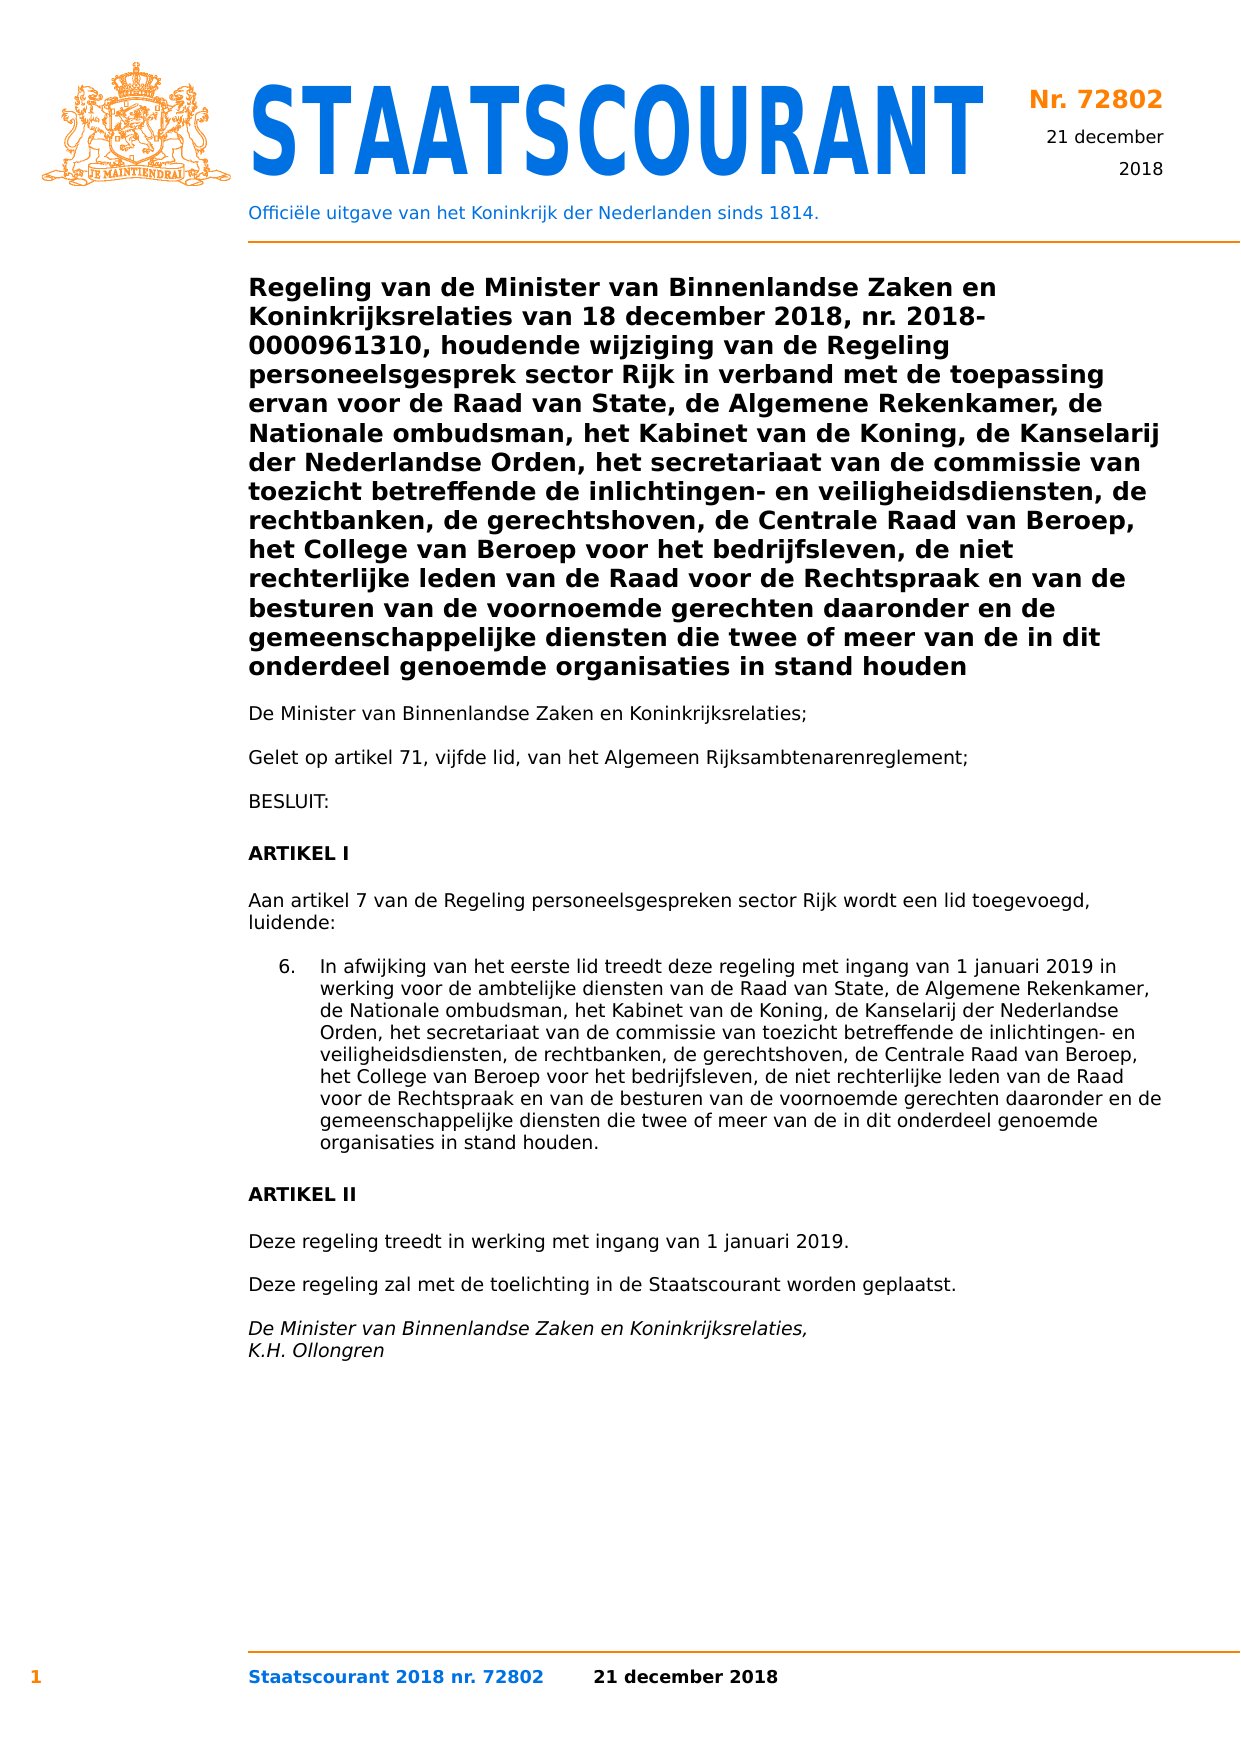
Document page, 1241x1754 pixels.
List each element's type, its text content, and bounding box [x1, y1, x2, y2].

subtitle ARTIKEL I [248, 843, 1163, 865]
picture [41, 62, 231, 186]
subtitle ARTIKEL II [248, 1183, 1163, 1206]
text Aan artikel 7 van de Regeling personeelsgespreken sector Rijk wordt een lid toegevoegd, luidende: [248, 890, 1163, 934]
table_cell 2018 [998, 153, 1240, 203]
subtitle Regeling van de Minister van Binnenlandse Zaken en Koninkrijksrelaties van 18 december 2018, nr. 2018-0000961310, houdende wijziging van de Regeling personeelsgesprek sector Rijk in verband met de toepassing ervan voor de Raad van State, de Algemene Rekenkamer, de Nationale ombudsman, het Kabinet van de Koning, de Kanselarij der Nederlandse Orden, het secretariaat van de commissie van toezicht betreffende de inlichtingen- en veiligheidsdiensten, de rechtbanken, de gerechtshoven, de Centrale Raad van Beroep, het College van Beroep voor het bedrijfsleven, de niet rechterlijke leden van de Raad voor de Rechtspraak en van de besturen van de voornoemde gerechten daaronder en de gemeenschappelijke diensten die twee of meer van de in dit onderdeel genoemde organisaties in stand houden [248, 273, 1163, 681]
text De Minister van Binnenlandse Zaken en Koninkrijksrelaties, K.H. Ollongren [248, 1318, 1163, 1362]
text Gelet op artikel 71, vijfde lid, van het Algemeen Rijksambtenarenreglement; [248, 747, 1163, 769]
table_header [25, 62, 248, 241]
table_cell Officiële uitgave van het Koninkrijk der Nederlanden sinds 1814. [248, 203, 1240, 241]
text Deze regeling treedt in werking met ingang van 1 januari 2019. [248, 1231, 1163, 1252]
table_cell 21 december [998, 121, 1240, 153]
table_header STAATSCOURANT [248, 62, 998, 203]
text 6. In afwijking van het eerste lid treedt deze regeling met ingang van 1 januari 2019 in werking voor de ambtelijke diensten van de Raad van State, de Algemene Rekenkamer, de Nationale ombudsman, het Kabinet van de Koning, de Kanselarij der Nederlandse Orden, het secretariaat van de commissie van toezicht betreffende de inlichtingen- en veiligheidsdiensten, de rechtbanken, de gerechtshoven, de Centrale Raad van Beroep, het College van Beroep voor het bedrijfsleven, de niet rechterlijke leden van de Raad voor de Rechtspraak en van de besturen van de voornoemde gerechten daaronder en de gemeenschappelijke diensten die twee of meer van de in dit onderdeel genoemde organisaties in stand houden. [278, 956, 1163, 1153]
text De Minister van Binnenlandse Zaken en Koninkrijksrelaties; [248, 703, 1163, 725]
text Deze regeling zal met de toelichting in de Staatscourant worden geplaatst. [248, 1274, 1163, 1296]
table_header Nr. 72802 [998, 62, 1240, 121]
text BESLUIT: [248, 791, 1163, 813]
